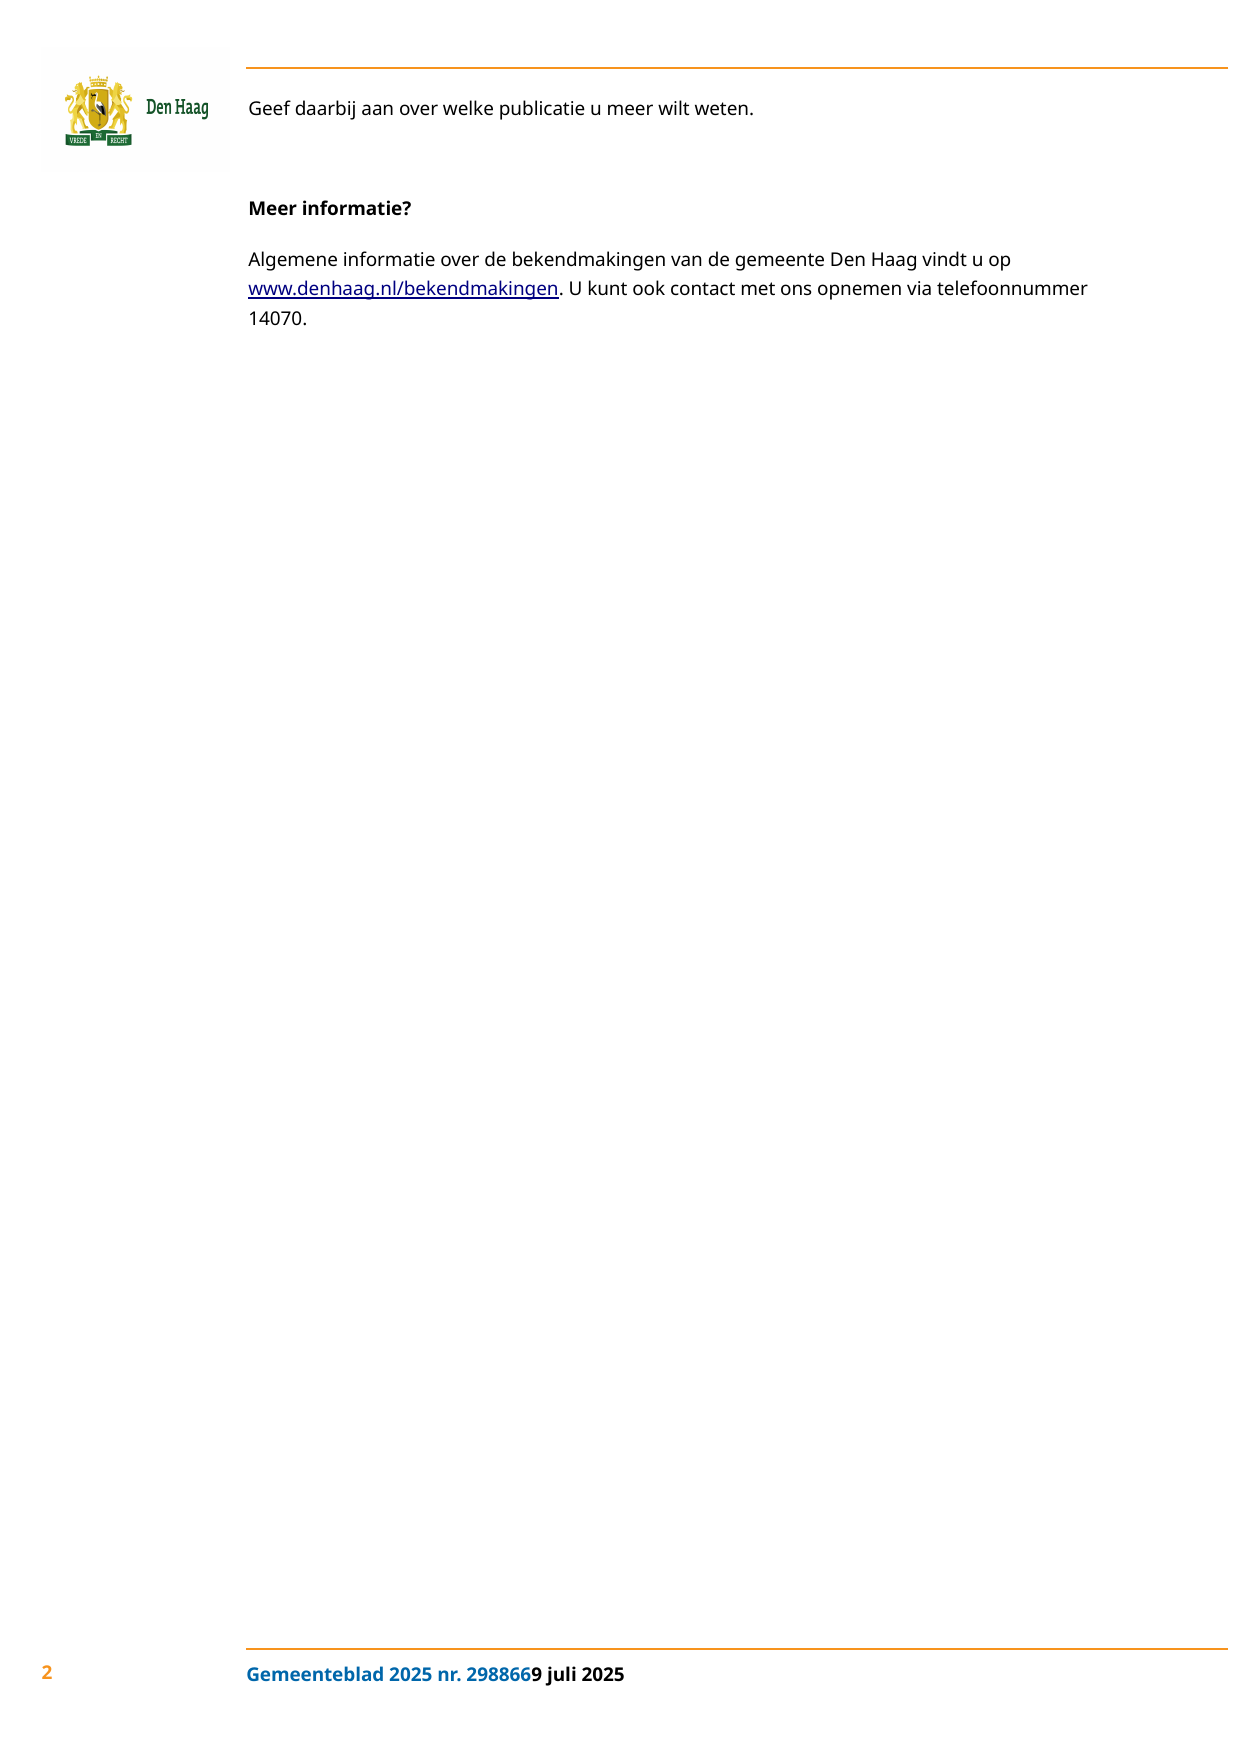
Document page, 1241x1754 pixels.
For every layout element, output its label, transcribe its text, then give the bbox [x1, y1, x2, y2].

text Meer informatie? [248, 196, 1152, 221]
picture [41, 47, 231, 172]
text Geef daarbij aan over welke publicatie u meer wilt weten. [248, 95, 1152, 121]
text Algemene informatie over de bekendmakingen van de gemeente Den Haag vindt u op www.denhaag.nl/bekendmakingen. U kunt ook contact met ons opnemen via telefoonnummer 14070. [248, 246, 1152, 331]
